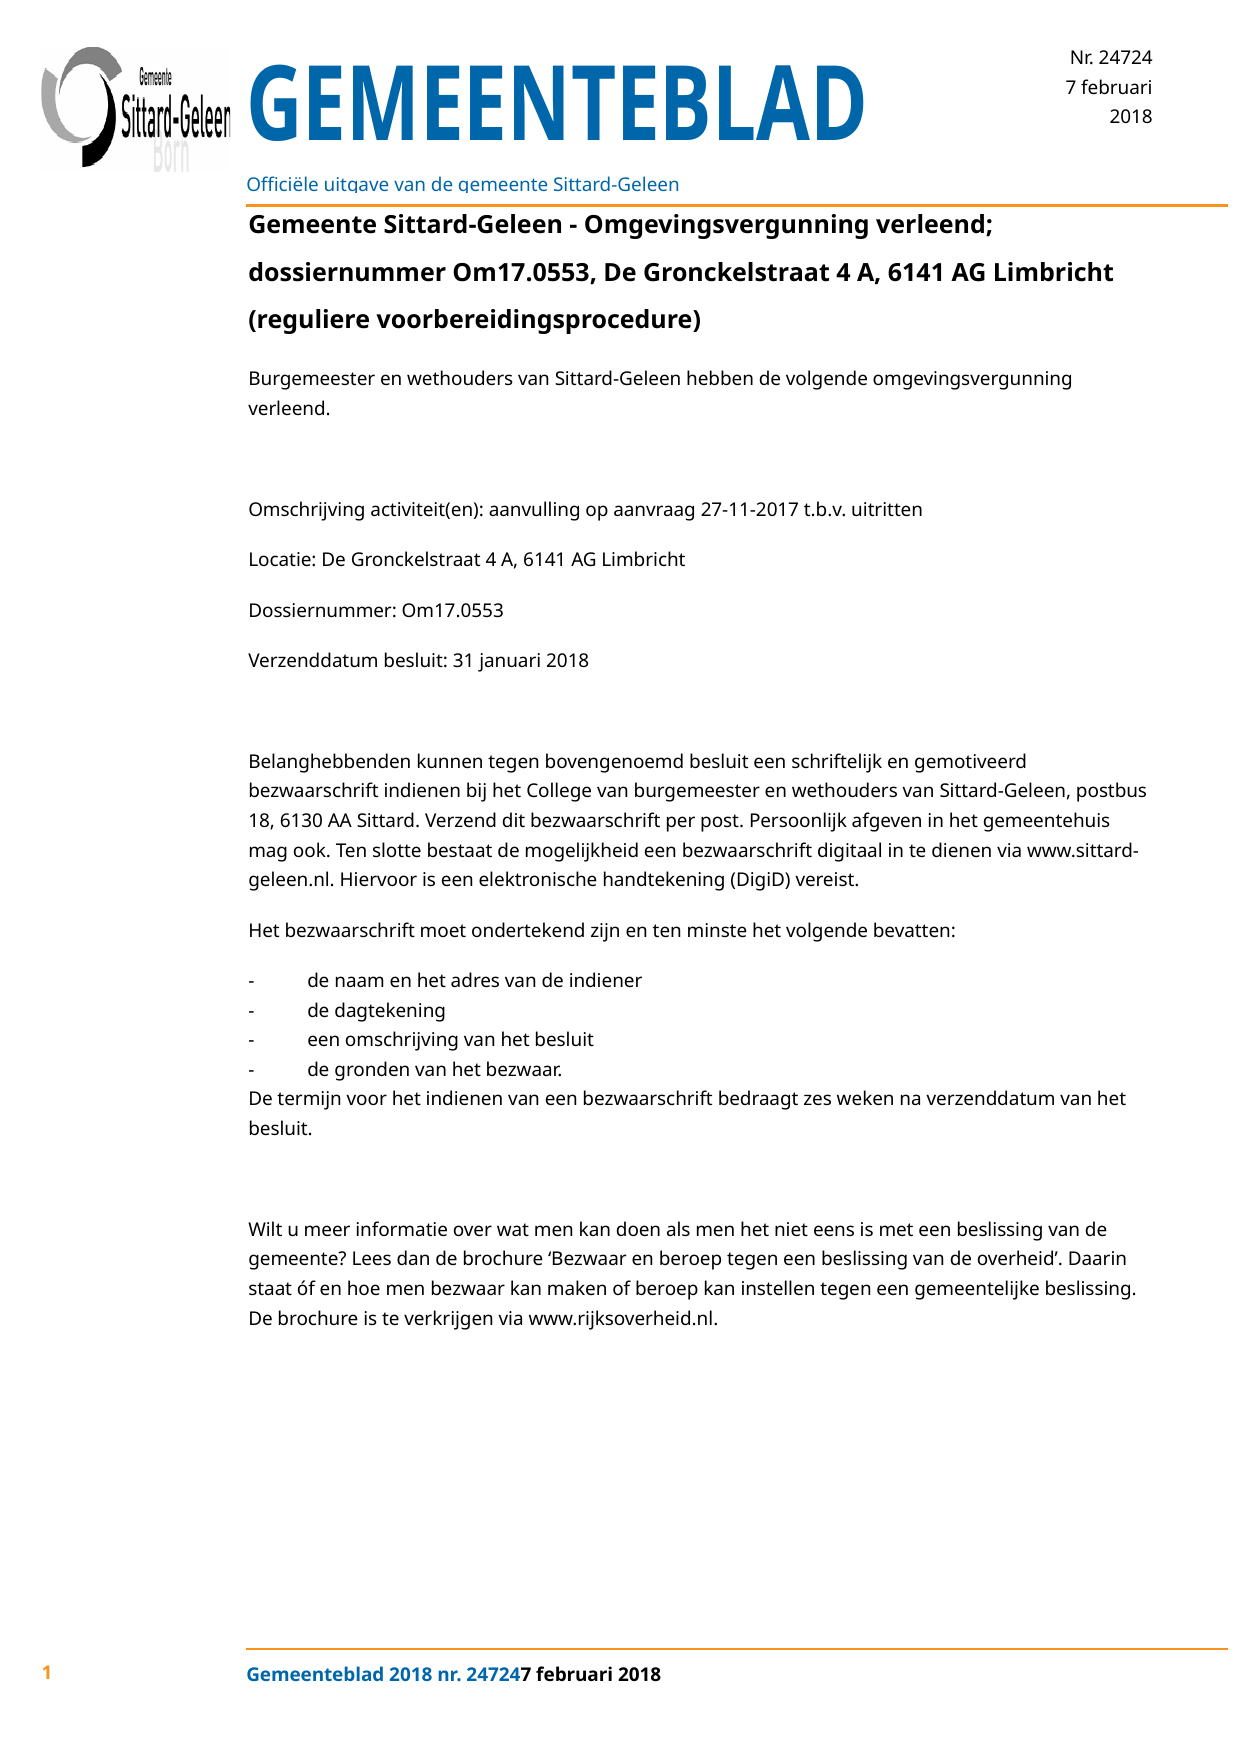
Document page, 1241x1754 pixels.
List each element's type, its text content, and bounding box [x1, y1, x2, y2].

text Omschrijving activiteit(en): aanvulling op aanvraag 27-11-2017 t.b.v. uitritten [248, 496, 1152, 522]
list een omschrijving van het besluit [248, 1026, 1152, 1052]
text Het bezwaarschrift moet ondertekend zijn en ten minste het volgende bevatten: [248, 917, 1152, 942]
list de naam en het adres van de indiener [248, 967, 1152, 993]
text Burgemeester en wethouders van Sittard-Geleen hebben de volgende omgevingsvergunning verleend. [248, 366, 1152, 421]
text Belanghebbenden kunnen tegen bovengenoemd besluit een schriftelijk en gemotiveerd bezwaarschrift indienen bij het College van burgemeester en wethouders van Sittard-Geleen, postbus 18, 6130 AA Sittard. Verzend dit bezwaarschrift per post. Persoonlijk afgeven in het gemeentehuis mag ook. Ten slotte bestaat de mogelijkheid een bezwaarschrift digitaal in te dienen via www.sittard-geleen.nl. Hiervoor is een elektronische handtekening (DigiD) vereist. [248, 748, 1152, 892]
text Dossiernummer: Om17.0553 [248, 597, 1152, 622]
text Gemeente Sittard-Geleen - Omgevingsvergunning verleend; dossiernummer Om17.0553, De Gronckelstraat 4 A, 6141 AG Limbricht (reguliere voorbereidingsprocedure) [248, 207, 1152, 336]
text Wilt u meer informatie over wat men kan doen als men het niet eens is met een beslissing van de gemeente? Lees dan de brochure ‘Bezwaar en beroep tegen een beslissing van de overheid’. Daarin staat óf en hoe men bezwaar kan maken of beroep kan instellen tegen een gemeentelijke beslissing. De brochure is te verkrijgen via www.rijksoverheid.nl. [248, 1216, 1152, 1330]
list de gronden van het bezwaar. [248, 1056, 1152, 1082]
text Verzenddatum besluit: 31 januari 2018 [248, 647, 1152, 673]
picture [41, 47, 231, 172]
text De termijn voor het indienen van een bezwaarschrift bedraagt zes weken na verzenddatum van het besluit. [248, 1086, 1152, 1141]
text Locatie: De Gronckelstraat 4 A, 6141 AG Limbricht [248, 546, 1152, 572]
list de dagtekening [248, 997, 1152, 1022]
